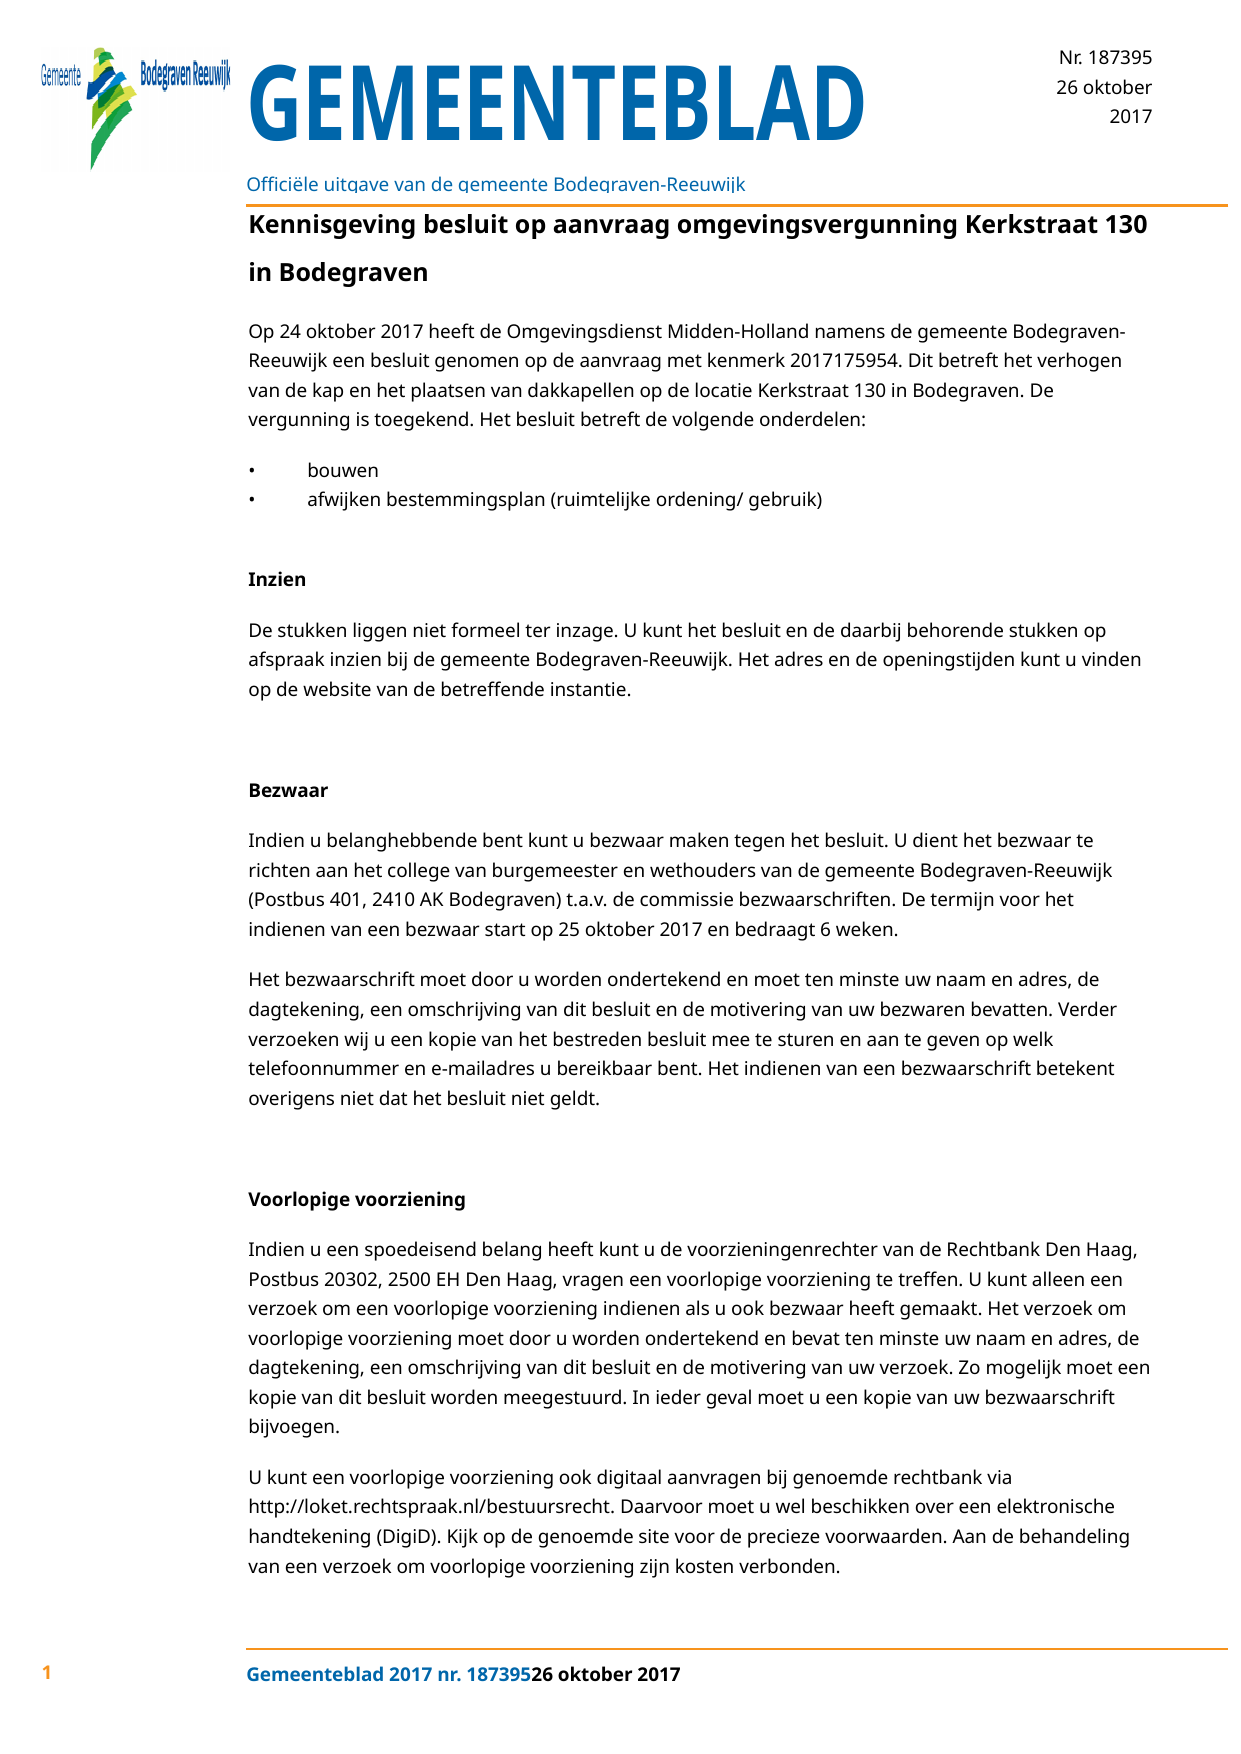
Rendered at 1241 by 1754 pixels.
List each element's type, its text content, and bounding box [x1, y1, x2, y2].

text Inzien [248, 567, 1152, 592]
list afwijken bestemmingsplan (ruimtelijke ordening/ gebruik) [248, 487, 1152, 512]
text Op 24 oktober 2017 heeft de Omgevingsdienst Midden-Holland namens de gemeente Bodegraven-Reeuwijk een besluit genomen op de aanvraag met kenmerk 2017175954. Dit betreft het verhogen van de kap en het plaatsen van dakkapellen op de locatie Kerkstraat 130 in Bodegraven. De vergunning is toegekend. Het besluit betreft de volgende onderdelen: [248, 318, 1152, 432]
text Kennisgeving besluit op aanvraag omgevingsvergunning Kerkstraat 130 in Bodegraven [248, 207, 1152, 288]
text U kunt een voorlopige voorziening ook digitaal aanvragen bij genoemde rechtbank via http://loket.rechtspraak.nl/bestuursrecht. Daarvoor moet u wel beschikken over een elektronische handtekening (DigiD). Kijk op de genoemde site voor de precieze voorwaarden. Aan de behandeling van een verzoek om voorlopige voorziening zijn kosten verbonden. [248, 1464, 1152, 1579]
picture [41, 47, 231, 172]
text Het bezwaarschrift moet door u worden ondertekend en moet ten minste uw naam en adres, de dagtekening, een omschrijving van dit besluit en de motivering van uw bezwaren bevatten. Verder verzoeken wij u een kopie van het bestreden besluit mee te sturen en aan te geven op welk telefoonnummer en e-mailadres u bereikbaar bent. Het indienen van een bezwaarschrift betekent overigens niet dat het besluit niet geldt. [248, 967, 1152, 1111]
list bouwen [248, 457, 1152, 483]
text Indien u belanghebbende bent kunt u bezwaar maken tegen het besluit. U dient het bezwaar te richten aan het college van burgemeester en wethouders van de gemeente Bodegraven-Reeuwijk (Postbus 401, 2410 AK Bodegraven) t.a.v. de commissie bezwaarschriften. De termijn voor het indienen van een bezwaar start op 25 oktober 2017 en bedraagt 6 weken. [248, 827, 1152, 942]
text Indien u een spoedeisend belang heeft kunt u de voorzieningenrechter van de Rechtbank Den Haag, Postbus 20302, 2500 EH Den Haag, vragen een voorlopige voorziening te treffen. U kunt alleen een verzoek om een voorlopige voorziening indienen als u ook bezwaar heeft gemaakt. Het verzoek om voorlopige voorziening moet door u worden ondertekend en bevat ten minste uw naam en adres, de dagtekening, een omschrijving van dit besluit en de motivering van uw verzoek. Zo mogelijk moet een kopie van dit besluit worden meegestuurd. In ieder geval moet u een kopie van uw bezwaarschrift bijvoegen. [248, 1236, 1152, 1439]
text Bezwaar [248, 777, 1152, 803]
text De stukken liggen niet formeel ter inzage. U kunt het besluit en de daarbij behorende stukken op afspraak inzien bij de gemeente Bodegraven-Reeuwijk. Het adres en de openingstijden kunt u vinden op de website van de betreffende instantie. [248, 617, 1152, 702]
text Voorlopige voorziening [248, 1186, 1152, 1212]
